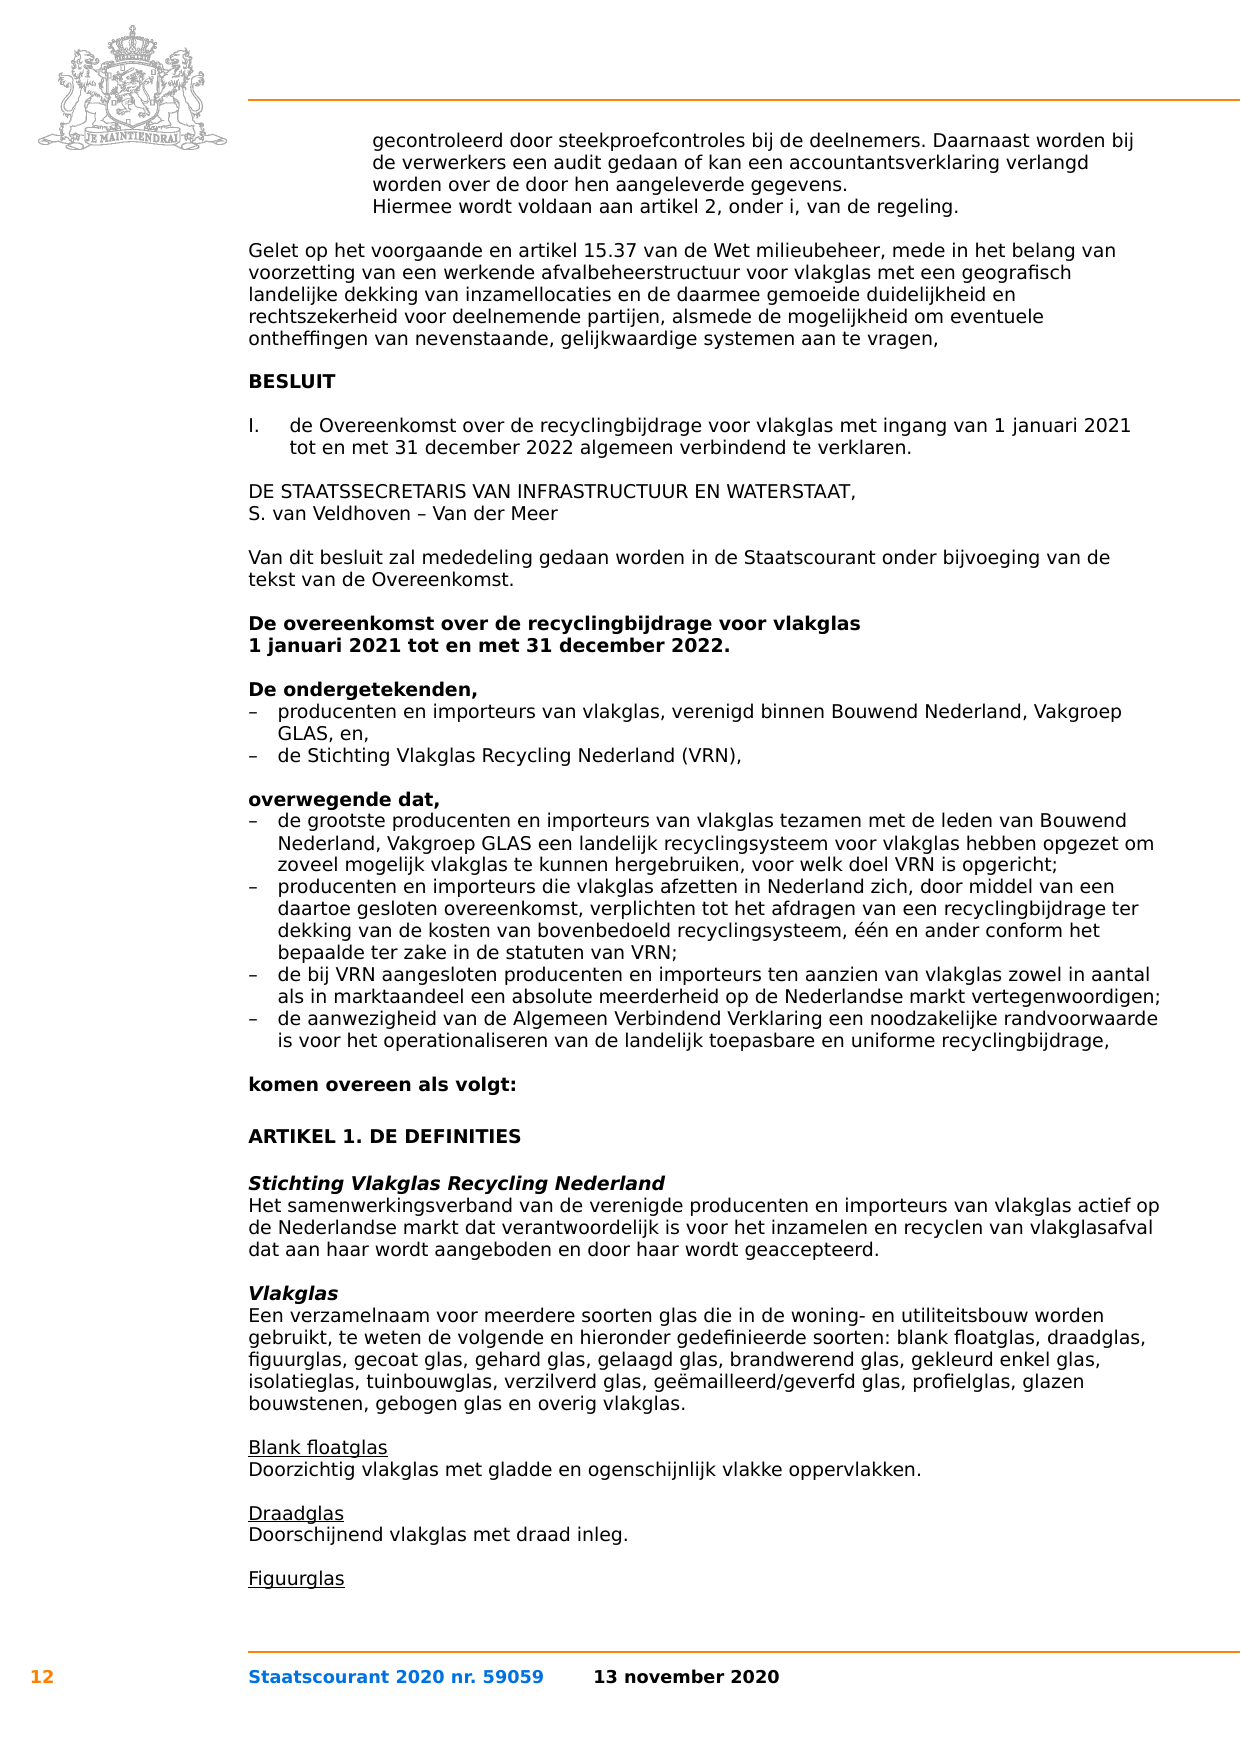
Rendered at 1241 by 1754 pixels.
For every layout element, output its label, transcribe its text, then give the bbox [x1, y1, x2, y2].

picture [38, 25, 227, 150]
text Het samenwerkingsverband van de verenigde producenten en importeurs van vlakglas actief op de Nederlandse markt dat verantwoordelijk is voor het inzamelen en recyclen van vlakglasafval dat aan haar wordt aangeboden en door haar wordt geaccepteerd. [248, 1195, 1163, 1261]
text – producenten en importeurs van vlakglas, verenigd binnen Bouwend Nederland, Vakgroep GLAS, en, [248, 701, 1163, 744]
text Stichting Vlakglas Recycling Nederland [248, 1173, 1163, 1195]
text overwegende dat, [248, 788, 1163, 810]
text Vlakglas [248, 1283, 1163, 1305]
text komen overeen als volgt: [248, 1074, 1163, 1096]
text Doorzichtig vlakglas met gladde en ogenschijnlijk vlakke oppervlakken. [248, 1458, 1163, 1481]
text – de bij VRN aangesloten producenten en importeurs ten aanzien van vlakglas zowel in aantal als in marktaandeel een absolute meerderheid op de Nederlandse markt vertegenwoordigen; [248, 964, 1163, 1008]
subtitle ARTIKEL 1. DE DEFINITIES [248, 1126, 1163, 1148]
text BESLUIT [248, 371, 1163, 393]
text – de aanwezigheid van de Algemeen Verbindend Verklaring een noodzakelijke randvoorwaarde is voor het operationaliseren van de landelijk toepasbare en uniforme recyclingbijdrage, [248, 1008, 1163, 1052]
text Doorschijnend vlakglas met draad inleg. [248, 1524, 1163, 1546]
text 1 januari 2021 tot en met 31 december 2022. [248, 635, 1163, 657]
text Figuurglas [248, 1568, 1163, 1590]
text I. de Overeenkomst over de recyclingbijdrage voor vlakglas met ingang van 1 januari 2021 tot en met 31 december 2022 algemeen verbindend te verklaren. [248, 415, 1163, 459]
text Gelet op het voorgaande en artikel 15.37 van de Wet milieubeheer, mede in het belang van voorzetting van een werkende afvalbeheerstructuur voor vlakglas met een geografisch landelijke dekking van inzamellocaties en de daarmee gemoeide duidelijkheid en rechtszekerheid voor deelnemende partijen, alsmede de mogelijkheid om eventuele ontheffingen van nevenstaande, gelijkwaardige systemen aan te vragen, [248, 240, 1163, 349]
text gecontroleerd door steekproefcontroles bij de deelnemers. Daarnaast worden bij de verwerkers een audit gedaan of kan een accountantsverklaring verlangd worden over de door hen aangeleverde gegevens. [372, 130, 1163, 196]
text Een verzamelnaam voor meerdere soorten glas die in de woning- en utiliteitsbouw worden gebruikt, te weten de volgende en hieronder gedefinieerde soorten: blank floatglas, draadglas, figuurglas, gecoat glas, gehard glas, gelaagd glas, brandwerend glas, gekleurd enkel glas, isolatieglas, tuinbouwglas, verzilverd glas, geëmailleerd/geverfd glas, profielglas, glazen bouwstenen, gebogen glas en overig vlakglas. [248, 1305, 1163, 1415]
text Blank floatglas [248, 1437, 1163, 1458]
text – producenten en importeurs die vlakglas afzetten in Nederland zich, door middel van een daartoe gesloten overeenkomst, verplichten tot het afdragen van een recyclingbijdrage ter dekking van de kosten van bovenbedoeld recyclingsysteem, één en ander conform het bepaalde ter zake in de statuten van VRN; [248, 876, 1163, 964]
text – de Stichting Vlakglas Recycling Nederland (VRN), [248, 744, 1163, 767]
text De ondergetekenden, [248, 679, 1163, 701]
text DE STAATSSECRETARIS VAN INFRASTRUCTUUR EN WATERSTAAT, [248, 481, 1163, 503]
text – de grootste producenten en importeurs van vlakglas tezamen met de leden van Bouwend Nederland, Vakgroep GLAS een landelijk recyclingsysteem voor vlakglas hebben opgezet om zoveel mogelijk vlakglas te kunnen hergebruiken, voor welk doel VRN is opgericht; [248, 810, 1163, 876]
text Draadglas [248, 1502, 1163, 1524]
text De overeenkomst over de recyclingbijdrage voor vlakglas [248, 613, 1163, 635]
text Hiermee wordt voldaan aan artikel 2, onder i, van de regeling. [372, 196, 1163, 218]
text S. van Veldhoven – Van der Meer [248, 503, 1163, 525]
text Van dit besluit zal mededeling gedaan worden in de Staatscourant onder bijvoeging van de tekst van de Overeenkomst. [248, 547, 1163, 591]
